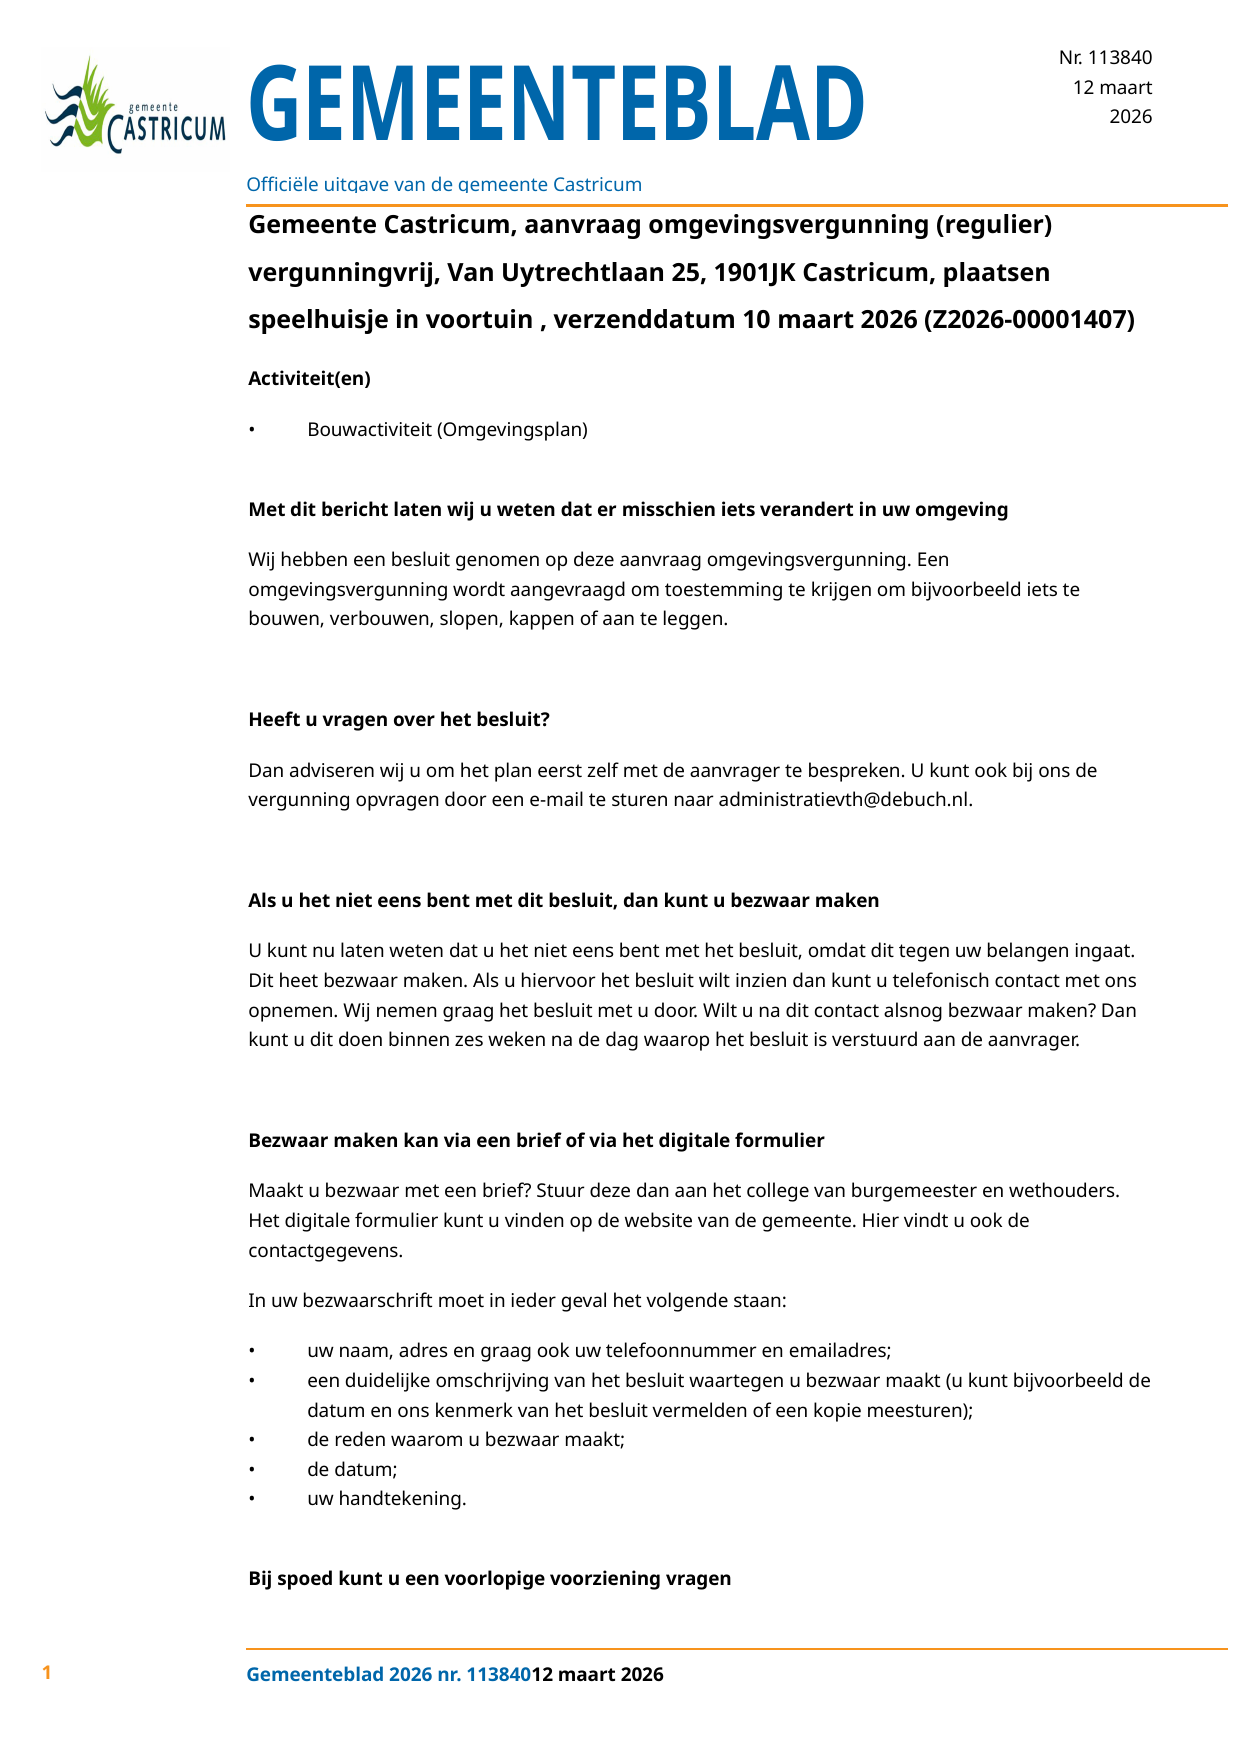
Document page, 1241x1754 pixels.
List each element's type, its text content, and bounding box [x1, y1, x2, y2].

text Maakt u bezwaar met een brief? Stuur deze dan aan het college van burgemeester en wethouders. Het digitale formulier kunt u vinden op de website van de gemeente. Hier vindt u ook de contactgegevens. [248, 1178, 1152, 1262]
text Dan adviseren wij u om het plan eerst zelf met de aanvrager te bespreken. U kunt ook bij ons de vergunning opvragen door een e-mail te sturen naar administratievth@debuch.nl. [248, 757, 1152, 812]
text Met dit bericht laten wij u weten dat er misschien iets verandert in uw omgeving [248, 496, 1152, 522]
text In uw bezwaarschrift moet in ieder geval het volgende staan: [248, 1287, 1152, 1313]
list een duidelijke omschrijving van het besluit waartegen u bezwaar maakt (u kunt bijvoorbeeld de datum en ons kenmerk van het besluit vermelden of een kopie meesturen); [248, 1367, 1152, 1422]
text Heeft u vragen over het besluit? [248, 706, 1152, 732]
list de reden waarom u bezwaar maakt; [248, 1426, 1152, 1452]
text Als u het niet eens bent met dit besluit, dan kunt u bezwaar maken [248, 887, 1152, 913]
list Bouwactiviteit (Omgevingsplan) [248, 416, 1152, 442]
text U kunt nu laten weten dat u het niet eens bent met het besluit, omdat dit tegen uw belangen ingaat. Dit heet bezwaar maken. Als u hiervoor het besluit wilt inzien dan kunt u telefonisch contact met ons opnemen. Wij nemen graag het besluit met u door. Wilt u na dit contact alsnog bezwaar maken? Dan kunt u dit doen binnen zes weken na de dag waarop het besluit is verstuurd aan de aanvrager. [248, 938, 1152, 1052]
text Activiteit(en) [248, 366, 1152, 391]
list uw naam, adres en graag ook uw telefoonnummer en emailadres; [248, 1338, 1152, 1363]
text Bij spoed kunt u een voorlopige voorziening vragen [248, 1566, 1152, 1591]
text Bezwaar maken kan via een brief of via het digitale formulier [248, 1127, 1152, 1153]
picture [41, 47, 231, 172]
text Wij hebben een besluit genomen op deze aanvraag omgevingsvergunning. Een omgevingsvergunning wordt aangevraagd om toestemming te krijgen om bijvoorbeeld iets te bouwen, verbouwen, slopen, kappen of aan te leggen. [248, 546, 1152, 631]
list de datum; [248, 1456, 1152, 1482]
text Gemeente Castricum, aanvraag omgevingsvergunning (regulier) vergunningvrij, Van Uytrechtlaan 25, 1901JK Castricum, plaatsen speelhuisje in voortuin , verzenddatum 10 maart 2026 (Z2026-00001407) [248, 207, 1152, 336]
list uw handtekening. [248, 1486, 1152, 1511]
